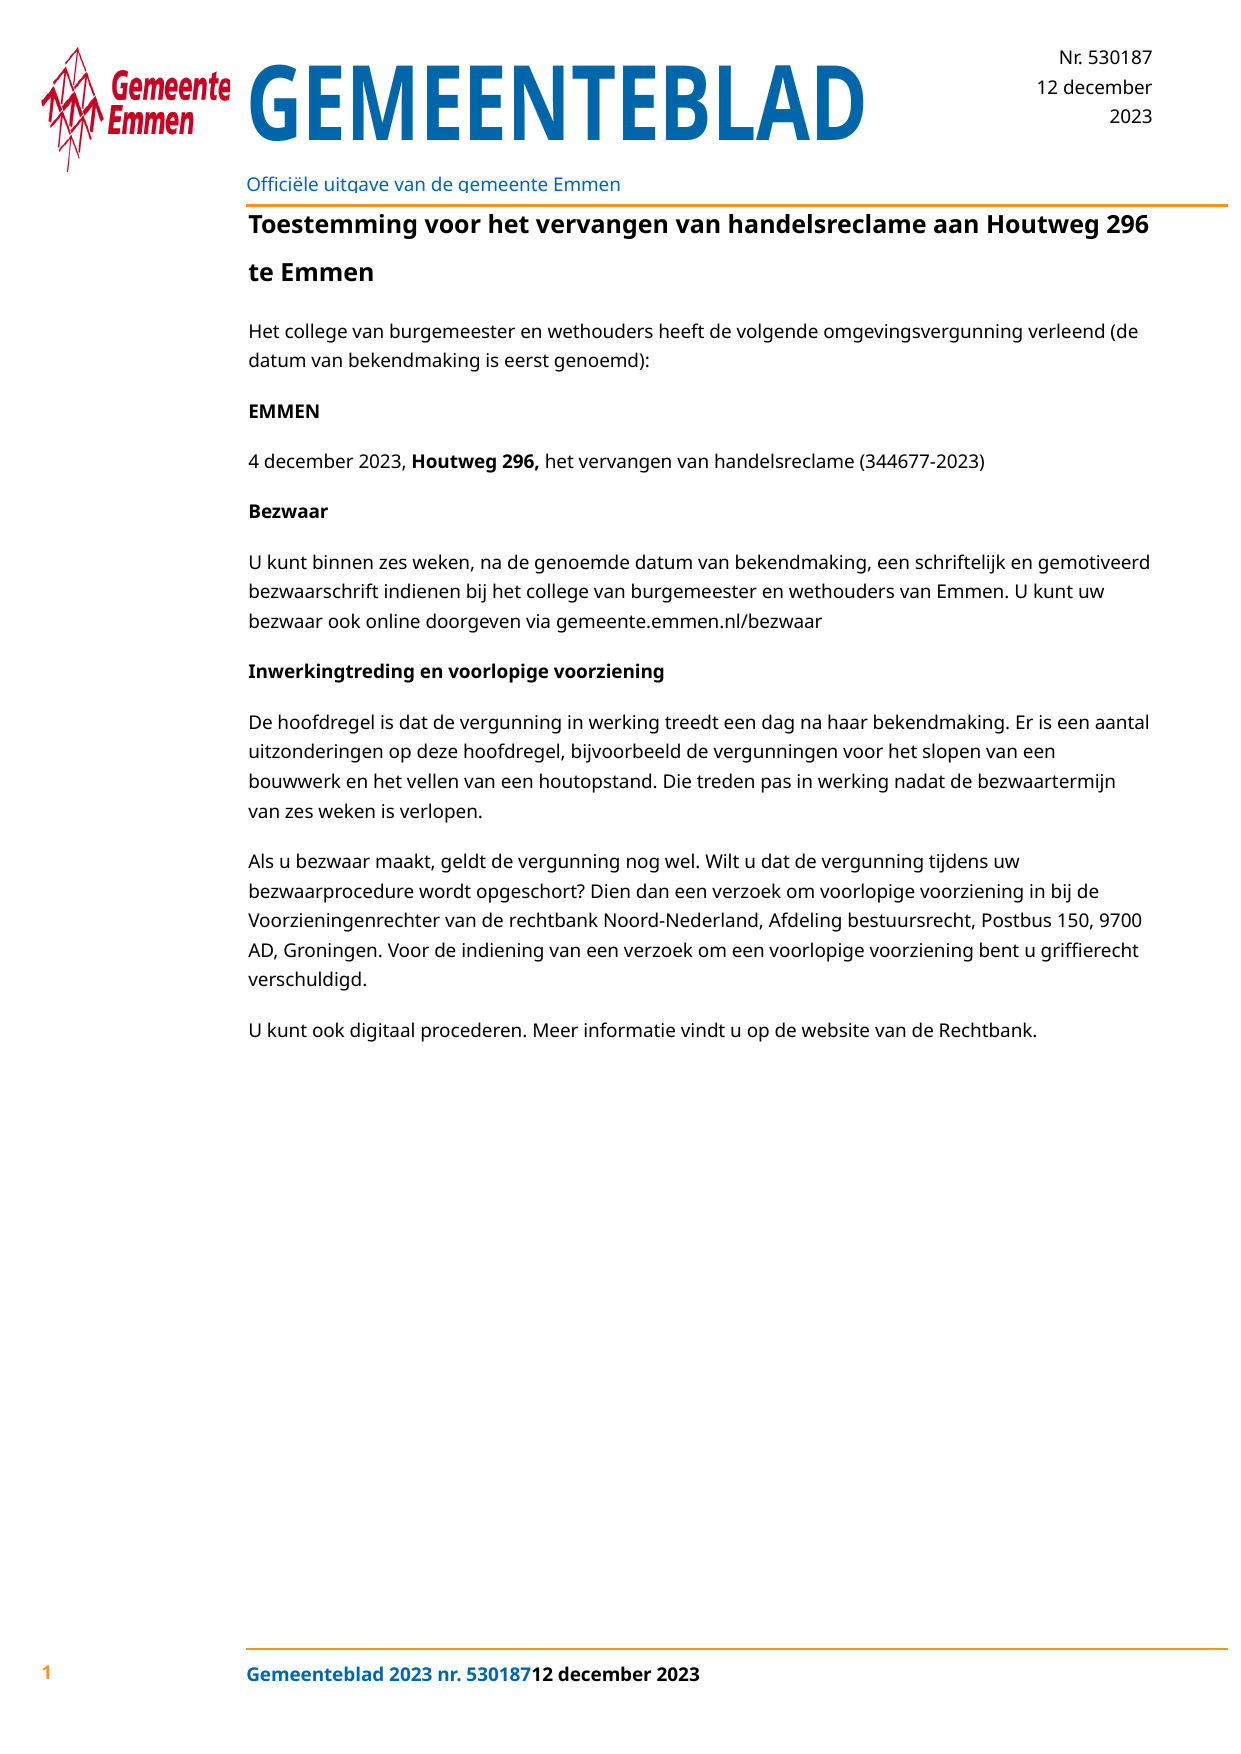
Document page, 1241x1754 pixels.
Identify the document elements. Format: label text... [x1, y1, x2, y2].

text EMMEN [248, 398, 1152, 424]
text Inwerkingtreding en voorlopige voorziening [248, 659, 1152, 684]
text U kunt ook digitaal procederen. Meer informatie vindt u op de website van de Rechtbank. [248, 1017, 1152, 1043]
text De hoofdregel is dat de vergunning in werking treedt een dag na haar bekendmaking. Er is een aantal uitzonderingen op deze hoofdregel, bijvoorbeeld de vergunningen voor het slopen van een bouwwerk en het vellen van een houtopstand. Die treden pas in werking nadat de bezwaartermijn van zes weken is verlopen. [248, 709, 1152, 824]
text Als u bezwaar maakt, geldt de vergunning nog wel. Wilt u dat de vergunning tijdens uw bezwaarprocedure wordt opgeschort? Dien dan een verzoek om voorlopige voorziening in bij de Voorzieningenrechter van de rechtbank Noord-Nederland, Afdeling bestuursrecht, Postbus 150, 9700 AD, Groningen. Voor de indiening van een verzoek om een voorlopige voorziening bent u griffierecht verschuldigd. [248, 848, 1152, 992]
text Toestemming voor het vervangen van handelsreclame aan Houtweg 296 te Emmen [248, 207, 1152, 288]
text Het college van burgemeester en wethouders heeft de volgende omgevingsvergunning verleend (de datum van bekendmaking is eerst genoemd): [248, 318, 1152, 373]
text U kunt binnen zes weken, na de genoemde datum van bekendmaking, een schriftelijk en gemotiveerd bezwaarschrift indienen bij het college van burgemeester en wethouders van Emmen. U kunt uw bezwaar ook online doorgeven via gemeente.emmen.nl/bezwaar [248, 549, 1152, 634]
picture [41, 47, 231, 172]
text 4 december 2023, Houtweg 296, het vervangen van handelsreclame (344677-2023) [248, 448, 1152, 474]
text Bezwaar [248, 499, 1152, 524]
